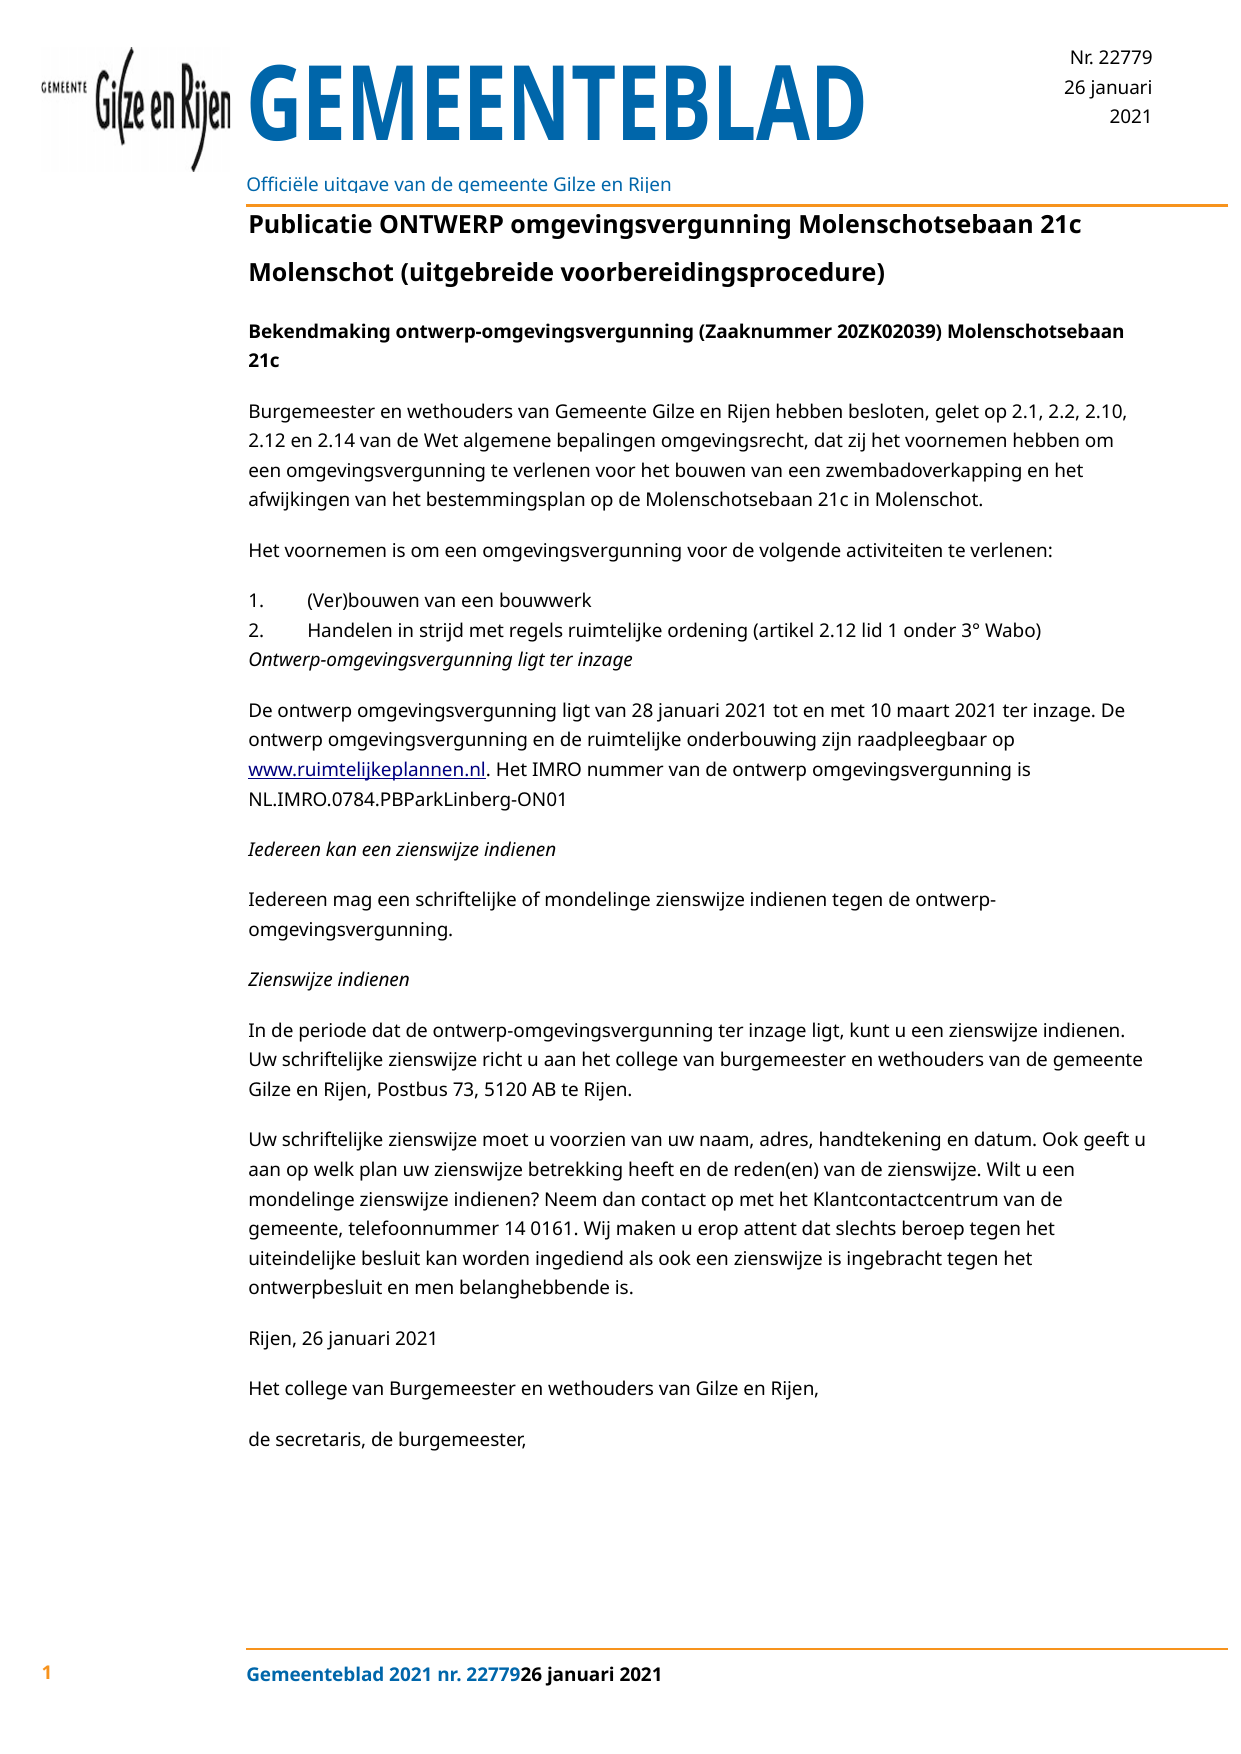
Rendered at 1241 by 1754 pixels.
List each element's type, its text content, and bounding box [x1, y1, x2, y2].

list Handelen in strijd met regels ruimtelijke ordening (artikel 2.12 lid 1 onder 3° Wabo) [248, 617, 1152, 643]
text In de periode dat de ontwerp-omgevingsvergunning ter inzage ligt, kunt u een zienswijze indienen. Uw schriftelijke zienswijze richt u aan het college van burgemeester en wethouders van de gemeente Gilze en Rijen, Postbus 73, 5120 AB te Rijen. [248, 1017, 1152, 1102]
text de secretaris, de burgemeester, [248, 1426, 1152, 1452]
text Iedereen kan een zienswijze indienen [248, 836, 1152, 862]
text Zienswijze indienen [248, 967, 1152, 992]
text Iedereen mag een schriftelijke of mondelinge zienswijze indienen tegen de ontwerp-omgevingsvergunning. [248, 887, 1152, 942]
text Het college van Burgemeester en wethouders van Gilze en Rijen, [248, 1375, 1152, 1401]
text De ontwerp omgevingsvergunning ligt van 28 januari 2021 tot en met 10 maart 2021 ter inzage. De ontwerp omgevingsvergunning en de ruimtelijke onderbouwing zijn raadpleegbaar op www.ruimtelijkeplannen.nl. Het IMRO nummer van de ontwerp omgevingsvergunning is NL.IMRO.0784.PBParkLinberg-ON01 [248, 697, 1152, 812]
text Uw schriftelijke zienswijze moet u voorzien van uw naam, adres, handtekening en datum. Ook geeft u aan op welk plan uw zienswijze betrekking heeft en de reden(en) van de zienswijze. Wilt u een mondelinge zienswijze indienen? Neem dan contact op met het Klantcontactcentrum van de gemeente, telefoonnummer 14 0161. Wij maken u erop attent dat slechts beroep tegen het uiteindelijke besluit kan worden ingediend als ook een zienswijze is ingebracht tegen het ontwerpbesluit en men belanghebbende is. [248, 1127, 1152, 1300]
picture [41, 47, 231, 172]
list (Ver)bouwen van een bouwwerk [248, 587, 1152, 613]
text Rijen, 26 januari 2021 [248, 1325, 1152, 1351]
text Publicatie ONTWERP omgevingsvergunning Molenschotsebaan 21c Molenschot (uitgebreide voorbereidingsprocedure) [248, 207, 1152, 288]
text Het voornemen is om een omgevingsvergunning voor de volgende activiteiten te verlenen: [248, 537, 1152, 563]
text Burgemeester en wethouders van Gemeente Gilze en Rijen hebben besloten, gelet op 2.1, 2.2, 2.10, 2.12 en 2.14 van de Wet algemene bepalingen omgevingsrecht, dat zij het voornemen hebben om een omgevingsvergunning te verlenen voor het bouwen van een zwembadoverkapping en het afwijkingen van het bestemmingsplan op de Molenschotsebaan 21c in Molenschot. [248, 398, 1152, 512]
text Ontwerp-omgevingsvergunning ligt ter inzage [248, 647, 1152, 672]
text Bekendmaking ontwerp-omgevingsvergunning (Zaaknummer 20ZK02039) Molenschotsebaan 21c [248, 318, 1152, 373]
